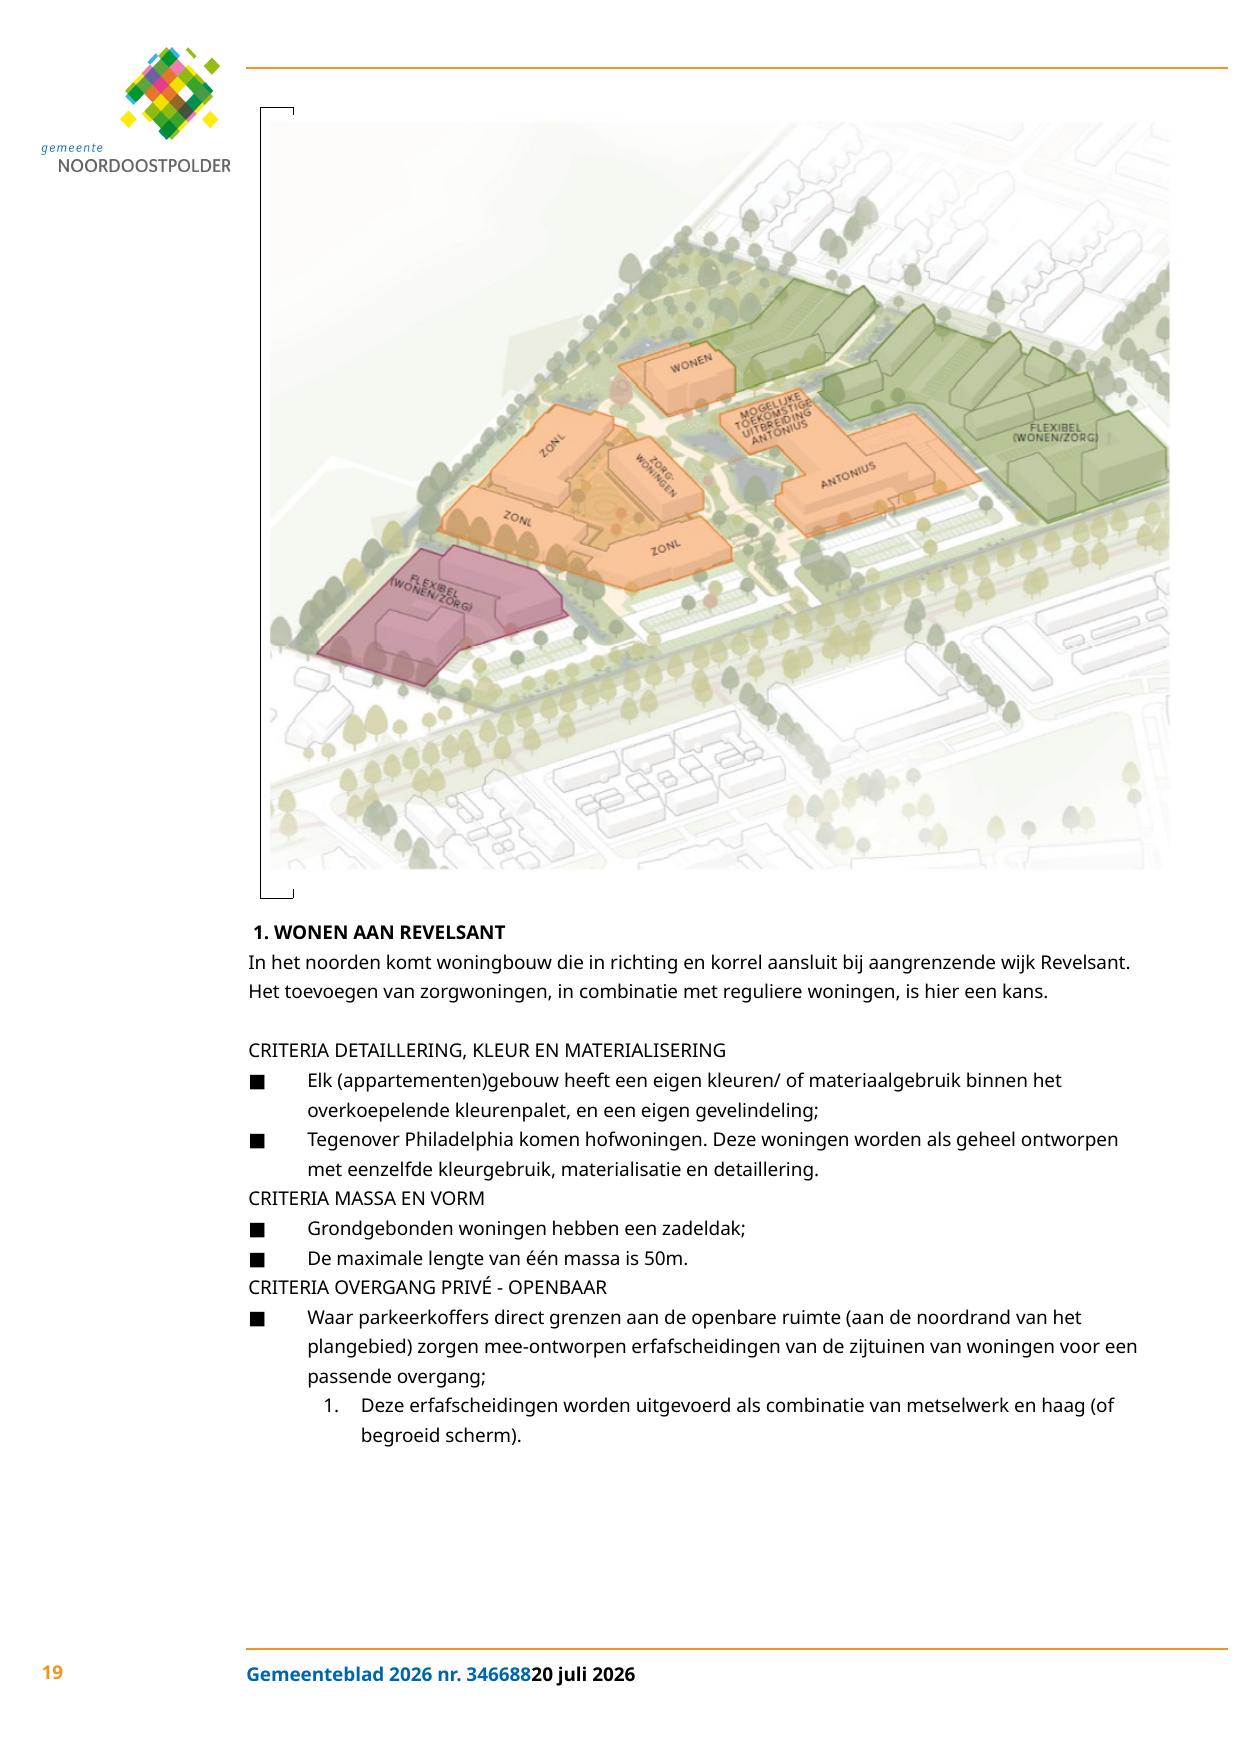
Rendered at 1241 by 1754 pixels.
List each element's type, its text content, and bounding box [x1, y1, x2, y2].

list Elk (appartementen)gebouw heeft een eigen kleuren/ of materiaalgebruik binnen het overkoepelende kleurenpalet, en een eigen gevelindeling; [248, 1067, 1152, 1123]
picture [41, 47, 231, 172]
list De maximale lengte van één massa is 50m. [248, 1245, 1152, 1271]
text CRITERIA DETAILLERING, KLEUR EN MATERIALISERING [248, 1038, 1152, 1063]
text CRITERIA OVERGANG PRIVÉ - OPENBAAR [248, 1274, 1152, 1300]
text 1. WONEN AAN REVELSANT [248, 919, 1152, 945]
list Waar parkeerkoffers direct grenzen aan de openbare ruimte (aan de noordrand van het plangebied) zorgen mee-ontworpen erfafscheidingen van de zijtuinen van woningen voor een passende overgang; [248, 1304, 1152, 1389]
text CRITERIA MASSA EN VORM [248, 1186, 1152, 1211]
picture [268, 115, 1173, 889]
list Tegenover Philadelphia komen hofwoningen. Deze woningen worden als geheel ontworpen met eenzelfde kleurgebruik, materialisatie en detaillering. [248, 1126, 1152, 1182]
list Deze erfafscheidingen worden uitgevoerd als combinatie van metselwerk en haag (of begroeid scherm). [323, 1393, 1152, 1448]
list Grondgebonden woningen hebben een zadeldak; [248, 1215, 1152, 1241]
text In het noorden komt woningbouw die in richting en korrel aansluit bij aangrenzende wijk Revelsant. Het toevoegen van zorgwoningen, in combinatie met reguliere woningen, is hier een kans. [248, 949, 1152, 1004]
